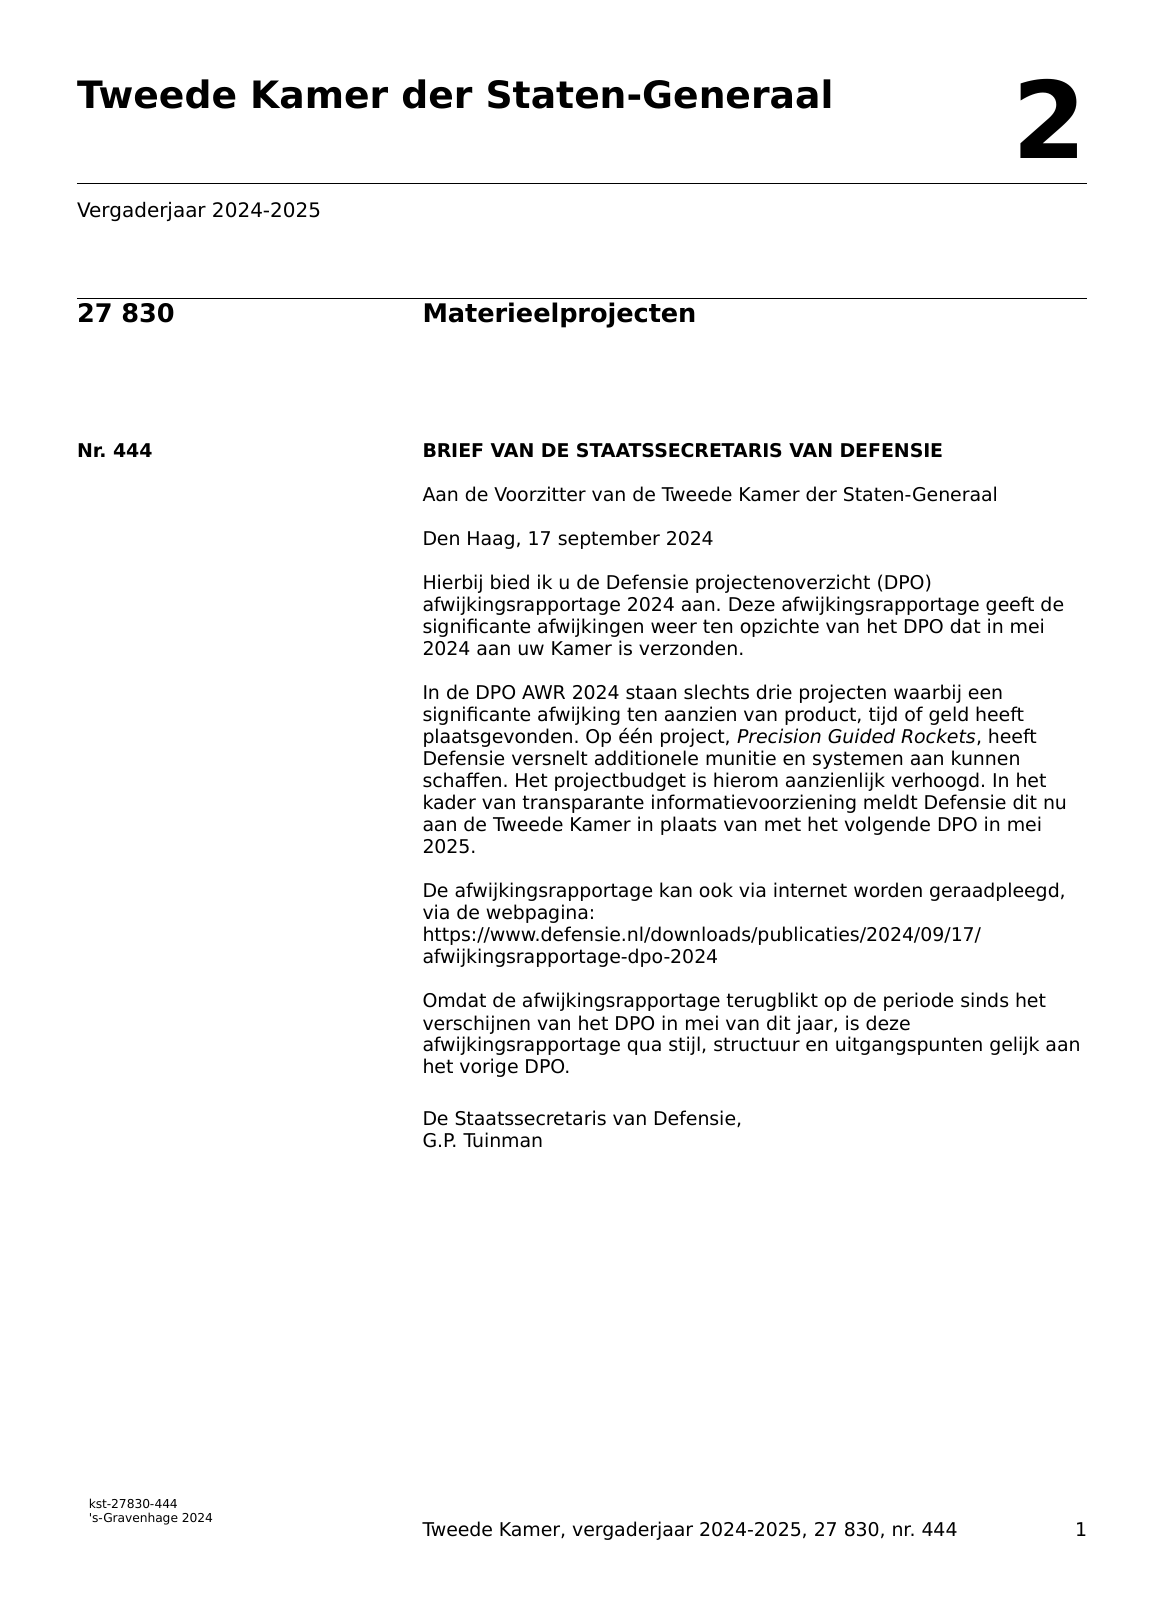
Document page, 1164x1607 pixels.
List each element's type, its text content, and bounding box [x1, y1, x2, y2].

subtitle Nr. 444 BRIEF VAN DE STAATSSECRETARIS VAN DEFENSIE [77, 440, 1087, 462]
text 's-Gravenhage 2024 [88, 1511, 323, 1525]
text De afwijkingsrapportage kan ook via internet worden geraadpleegd, via de webpagina: [422, 880, 1087, 924]
table_header Tweede Kamer der Staten-Generaal [77, 59, 886, 183]
subtitle 27 830 Materieelprojecten [77, 299, 1087, 329]
text In de DPO AWR 2024 staan slechts drie projecten waarbij een significante afwijking ten aanzien van product, tijd of geld heeft plaatsgevonden. Op één project, Precision Guided Rockets, heeft Defensie versnelt additionele munitie en systemen aan kunnen schaffen. Het projectbudget is hierom aanzienlijk verhoogd. In het kader van transparante informatievoorziening meldt Defensie dit nu aan de Tweede Kamer in plaats van met het volgende DPO in mei 2025. [422, 682, 1087, 858]
text De Staatssecretaris van Defensie, G.P. Tuinman [422, 1108, 1087, 1152]
text Aan de Voorzitter van de Tweede Kamer der Staten-Generaal [422, 484, 1087, 506]
text kst-27830-444 [88, 1497, 323, 1511]
text Den Haag, 17 september 2024 [422, 528, 1087, 550]
text https://www.defensie.nl/downloads/publicaties/2024/09/17/afwijkingsrapportage-dpo-2024 [422, 924, 1087, 968]
table_cell Vergaderjaar 2024-2025 [77, 184, 1087, 298]
text Hierbij bied ik u de Defensie projectenoverzicht (DPO) afwijkingsrapportage 2024 aan. Deze afwijkingsrapportage geeft de significante afwijkingen weer ten opzichte van het DPO dat in mei 2024 aan uw Kamer is verzonden. [422, 572, 1087, 660]
text Omdat de afwijkingsrapportage terugblikt op de periode sinds het verschijnen van het DPO in mei van dit jaar, is deze afwijkingsrapportage qua stijl, structuur en uitgangspunten gelijk aan het vorige DPO. [422, 990, 1087, 1078]
table_header 2 [886, 59, 1087, 183]
